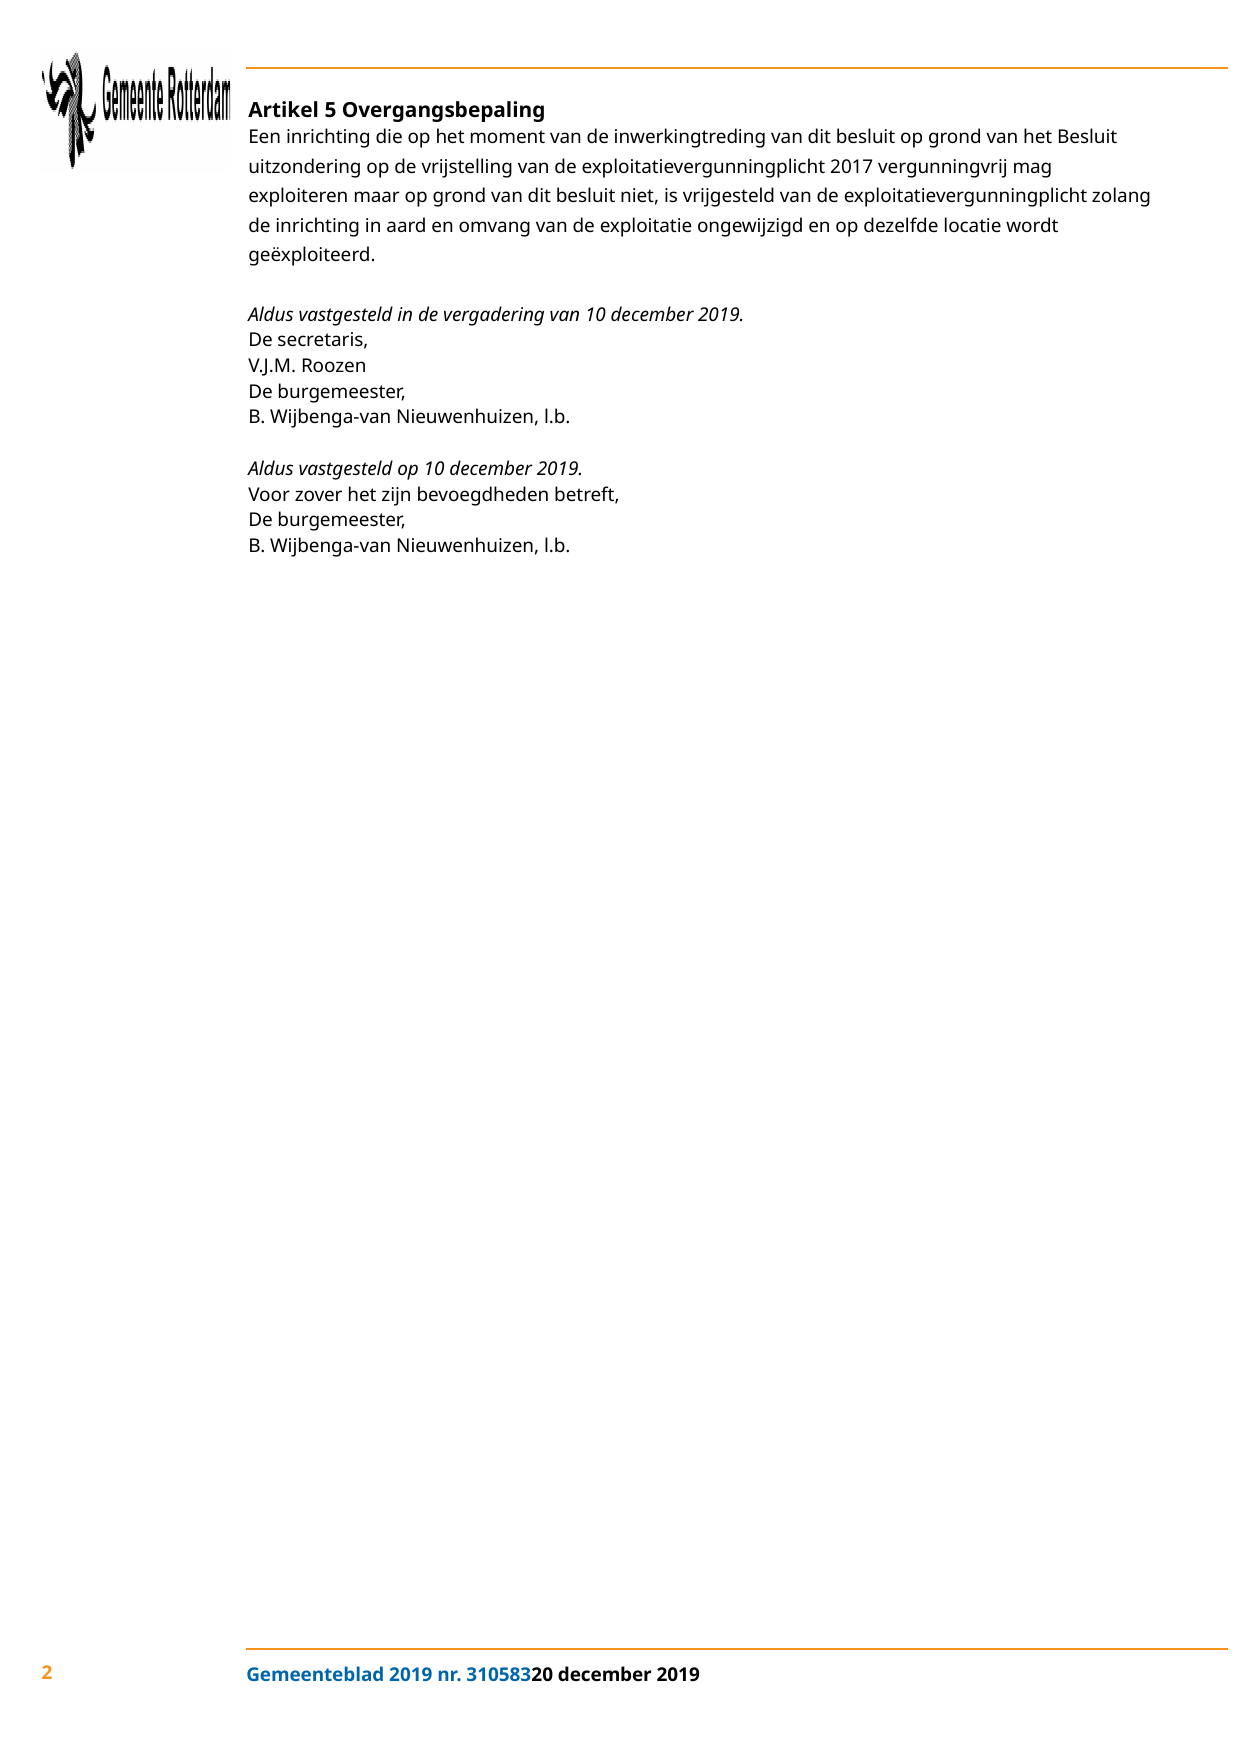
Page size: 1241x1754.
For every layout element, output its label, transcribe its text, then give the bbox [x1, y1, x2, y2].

text Artikel 5 Overgangsbepaling [248, 95, 1152, 123]
text De secretaris, [248, 326, 1152, 352]
picture [41, 47, 231, 172]
text Aldus vastgesteld op 10 december 2019. [248, 455, 1152, 481]
text De burgemeester, [248, 378, 1152, 404]
text V.J.M. Roozen [248, 352, 1152, 378]
text Voor zover het zijn bevoegdheden betreft, [248, 481, 1152, 507]
text Een inrichting die op het moment van de inwerkingtreding van dit besluit op grond van het Besluit uitzondering op de vrijstelling van de exploitatievergunningplicht 2017 vergunningvrij mag exploiteren maar op grond van dit besluit niet, is vrijgesteld van de exploitatievergunningplicht zolang de inrichting in aard en omvang van de exploitatie ongewijzigd en op dezelfde locatie wordt geëxploiteerd. [248, 123, 1152, 267]
text B. Wijbenga-van Nieuwenhuizen, l.b. [248, 532, 1152, 558]
text De burgemeester, [248, 507, 1152, 532]
text Aldus vastgesteld in de vergadering van 10 december 2019. [248, 301, 1152, 326]
text B. Wijbenga-van Nieuwenhuizen, l.b. [248, 404, 1152, 429]
